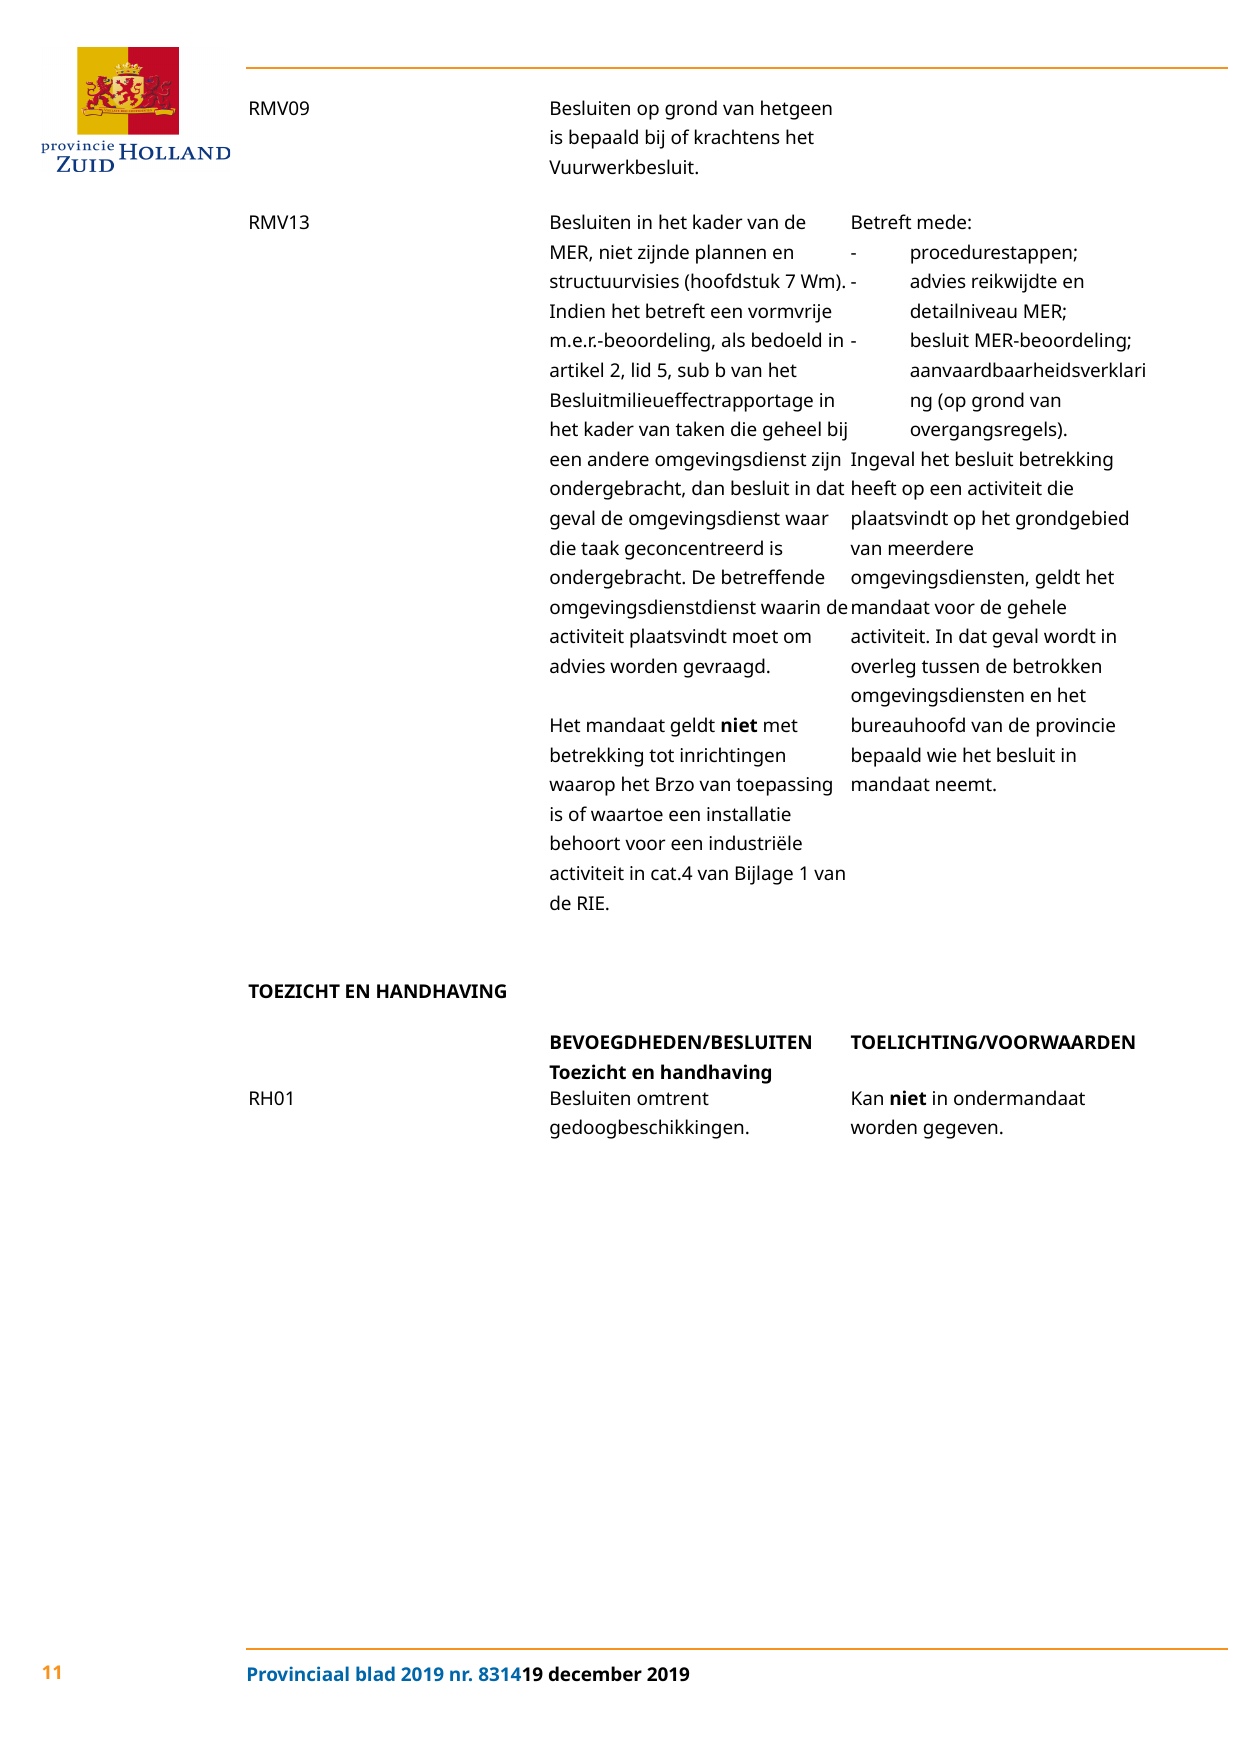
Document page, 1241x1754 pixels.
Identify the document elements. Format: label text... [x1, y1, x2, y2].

table_cell [248, 1004, 549, 1029]
table_cell [549, 1004, 850, 1029]
table_cell [850, 95, 1152, 209]
table_cell RMV09 [248, 95, 549, 209]
table_cell RMV13 [248, 209, 549, 945]
table_cell Besluiten in het kader van de MER, niet zijnde plannen en structuurvisies (hoofdstuk 7 Wm). Indien het betreft een vormvrije m.e.r.-beoordeling, als bedoeld in artikel 2, lid 5, sub b van het Besluitmilieueffectrapportage in het kader van taken die geheel bij een andere omgevingsdienst zijn ondergebracht, dan besluit in dat geval de omgevingsdienst waar die taak geconcentreerd is ondergebracht. De betreffende omgevingsdienstdienst waarin de activiteit plaatsvindt moet om advies worden gevraagd. Het mandaat geldt niet met betrekking tot inrichtingen waarop het Brzo van toepassing is of waartoe een installatie behoort voor een industriële activiteit in cat.4 van Bijlage 1 van de RIE. [549, 209, 850, 945]
table_header TOEZICHT EN HANDHAVING [248, 978, 1152, 1004]
table_cell [850, 1004, 1152, 1029]
table_cell Besluiten omtrent gedoogbeschikkingen. [549, 1085, 850, 1169]
picture [41, 47, 231, 172]
table_cell RH01 [248, 1085, 549, 1169]
table_cell Betreft mede: procedurestappen; advies reikwijdte en detailniveau MER; besluit MER-beoordeling; aanvaardbaarheidsverklaring (op grond van overgangsregels). Ingeval het besluit betrekking heeft op een activiteit die plaatsvindt op het grondgebied van meerdere omgevingsdiensten, geldt het mandaat voor de gehele activiteit. In dat geval wordt in overleg tussen de betrokken omgevingsdiensten en het bureauhoofd van de provincie bepaald wie het besluit in mandaat neemt. [850, 209, 1152, 945]
table_cell TOELICHTING/VOORWAARDEN [850, 1029, 1152, 1085]
table_cell [248, 1029, 549, 1085]
table_cell Besluiten op grond van hetgeen is bepaald bij of krachtens het Vuurwerkbesluit. [549, 95, 850, 209]
table_cell BEVOEGDHEDEN/BESLUITEN Toezicht en handhaving [549, 1029, 850, 1085]
table_cell Kan niet in ondermandaat worden gegeven. [850, 1085, 1152, 1169]
